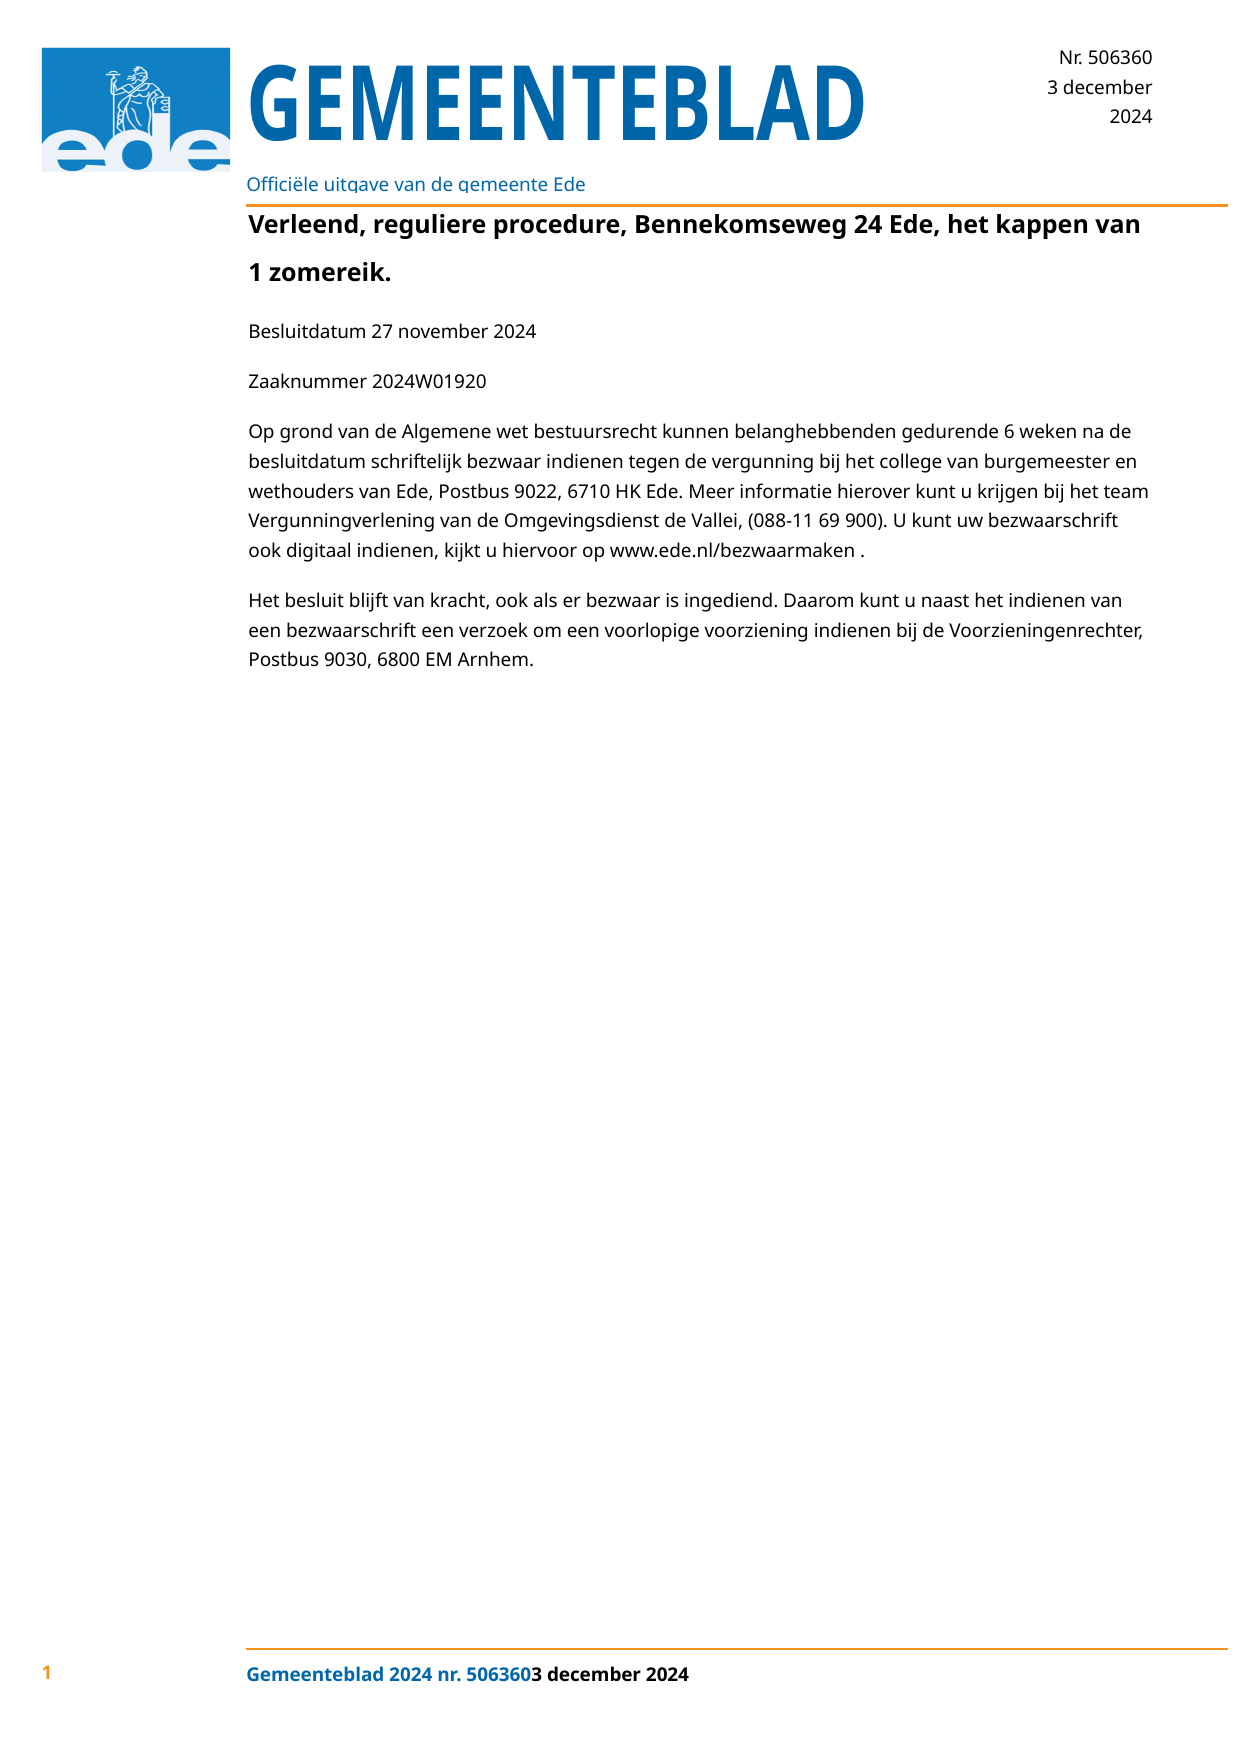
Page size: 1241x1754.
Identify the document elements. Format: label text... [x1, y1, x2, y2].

text Op grond van de Algemene wet bestuursrecht kunnen belanghebbenden gedurende 6 weken na de besluitdatum schriftelijk bezwaar indienen tegen de vergunning bij het college van burgemeester en wethouders van Ede, Postbus 9022, 6710 HK Ede. Meer informatie hierover kunt u krijgen bij het team Vergunningverlening van de Omgevingsdienst de Vallei, (088-11 69 900). U kunt uw bezwaarschrift ook digitaal indienen, kijkt u hiervoor op www.ede.nl/bezwaarmaken . [248, 419, 1152, 563]
text Verleend, reguliere procedure, Bennekomseweg 24 Ede, het kappen van 1 zomereik. [248, 207, 1152, 288]
text Besluitdatum 27 november 2024 [248, 318, 1152, 344]
picture [41, 47, 231, 172]
text Zaaknummer 2024W01920 [248, 368, 1152, 394]
text Het besluit blijft van kracht, ook als er bezwaar is ingediend. Daarom kunt u naast het indienen van een bezwaarschrift een verzoek om een voorlopige voorziening indienen bij de Voorzieningenrechter, Postbus 9030, 6800 EM Arnhem. [248, 587, 1152, 672]
